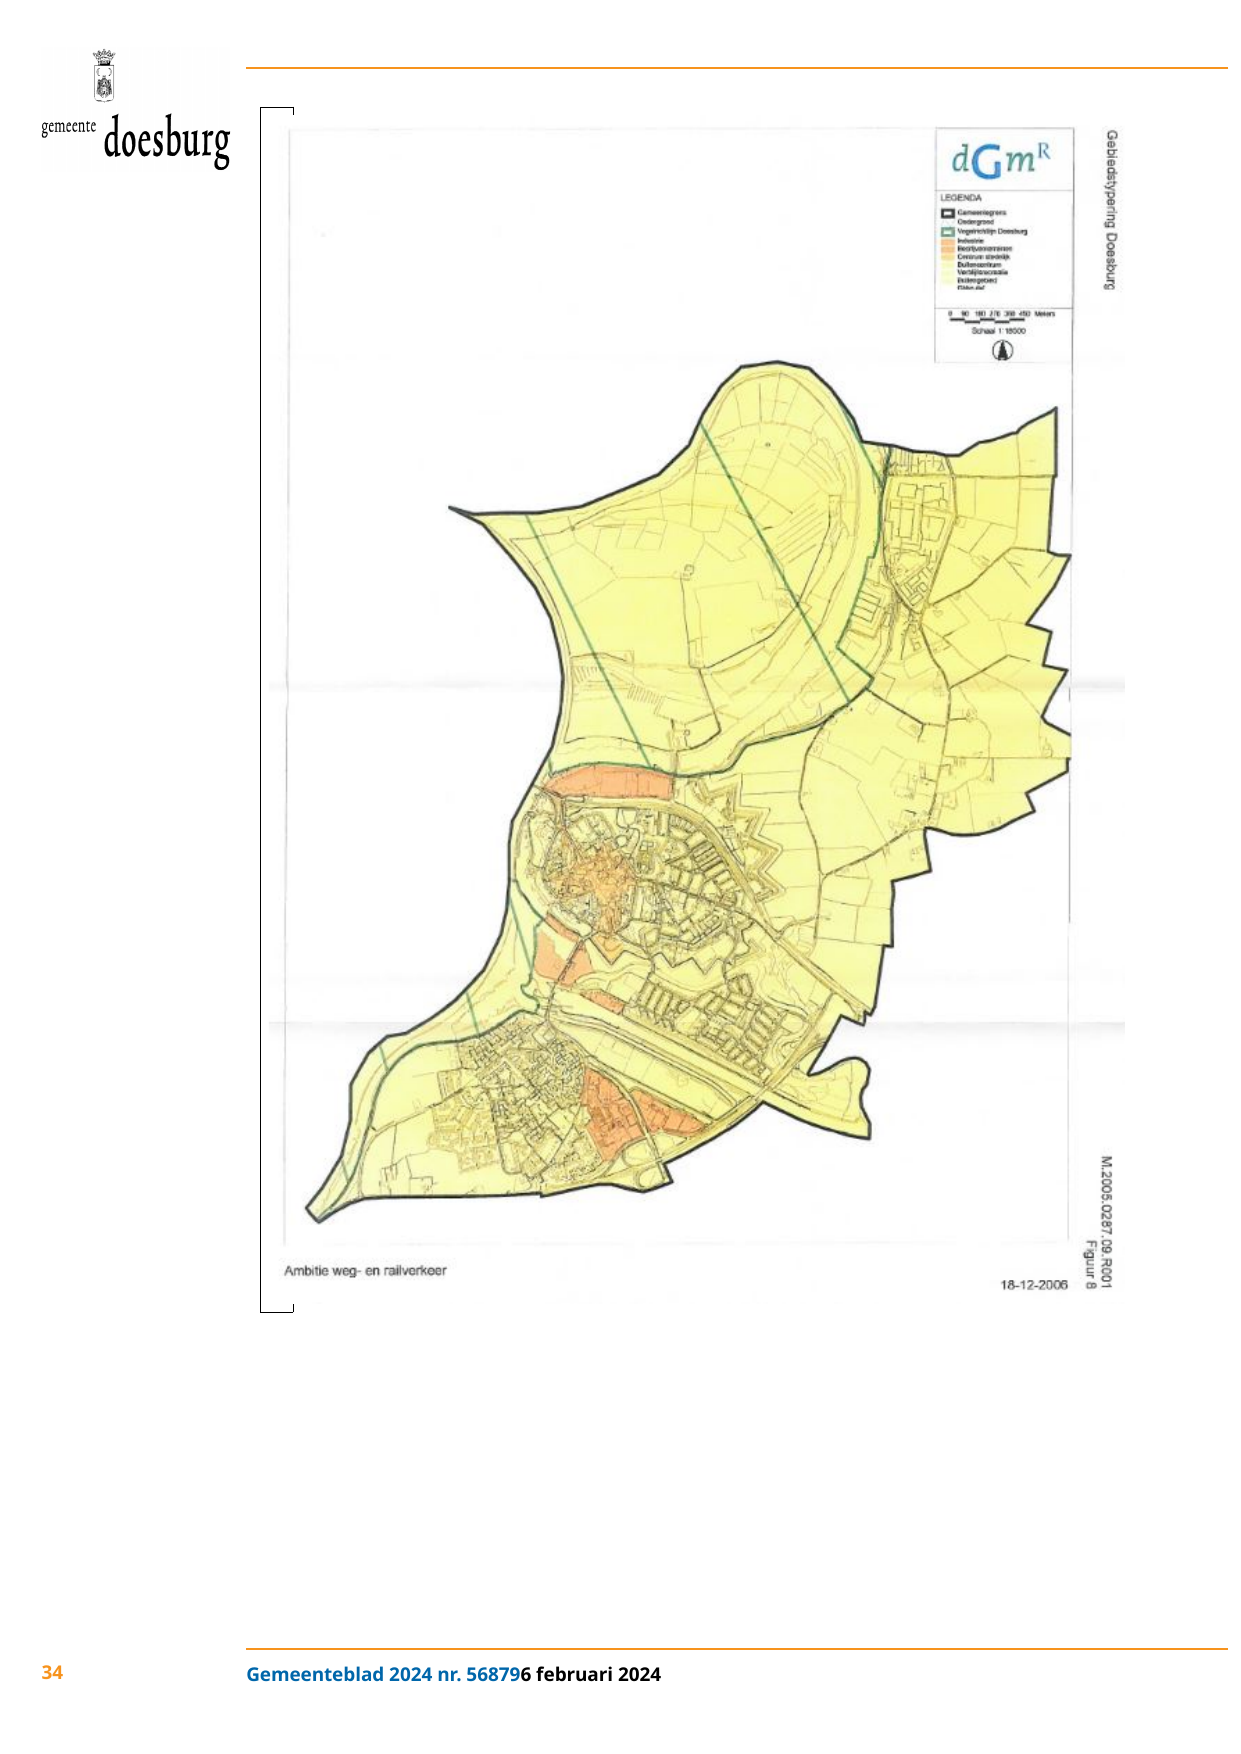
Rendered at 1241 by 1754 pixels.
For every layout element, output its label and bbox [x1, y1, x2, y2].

picture [41, 47, 231, 172]
picture [268, 115, 1125, 1304]
